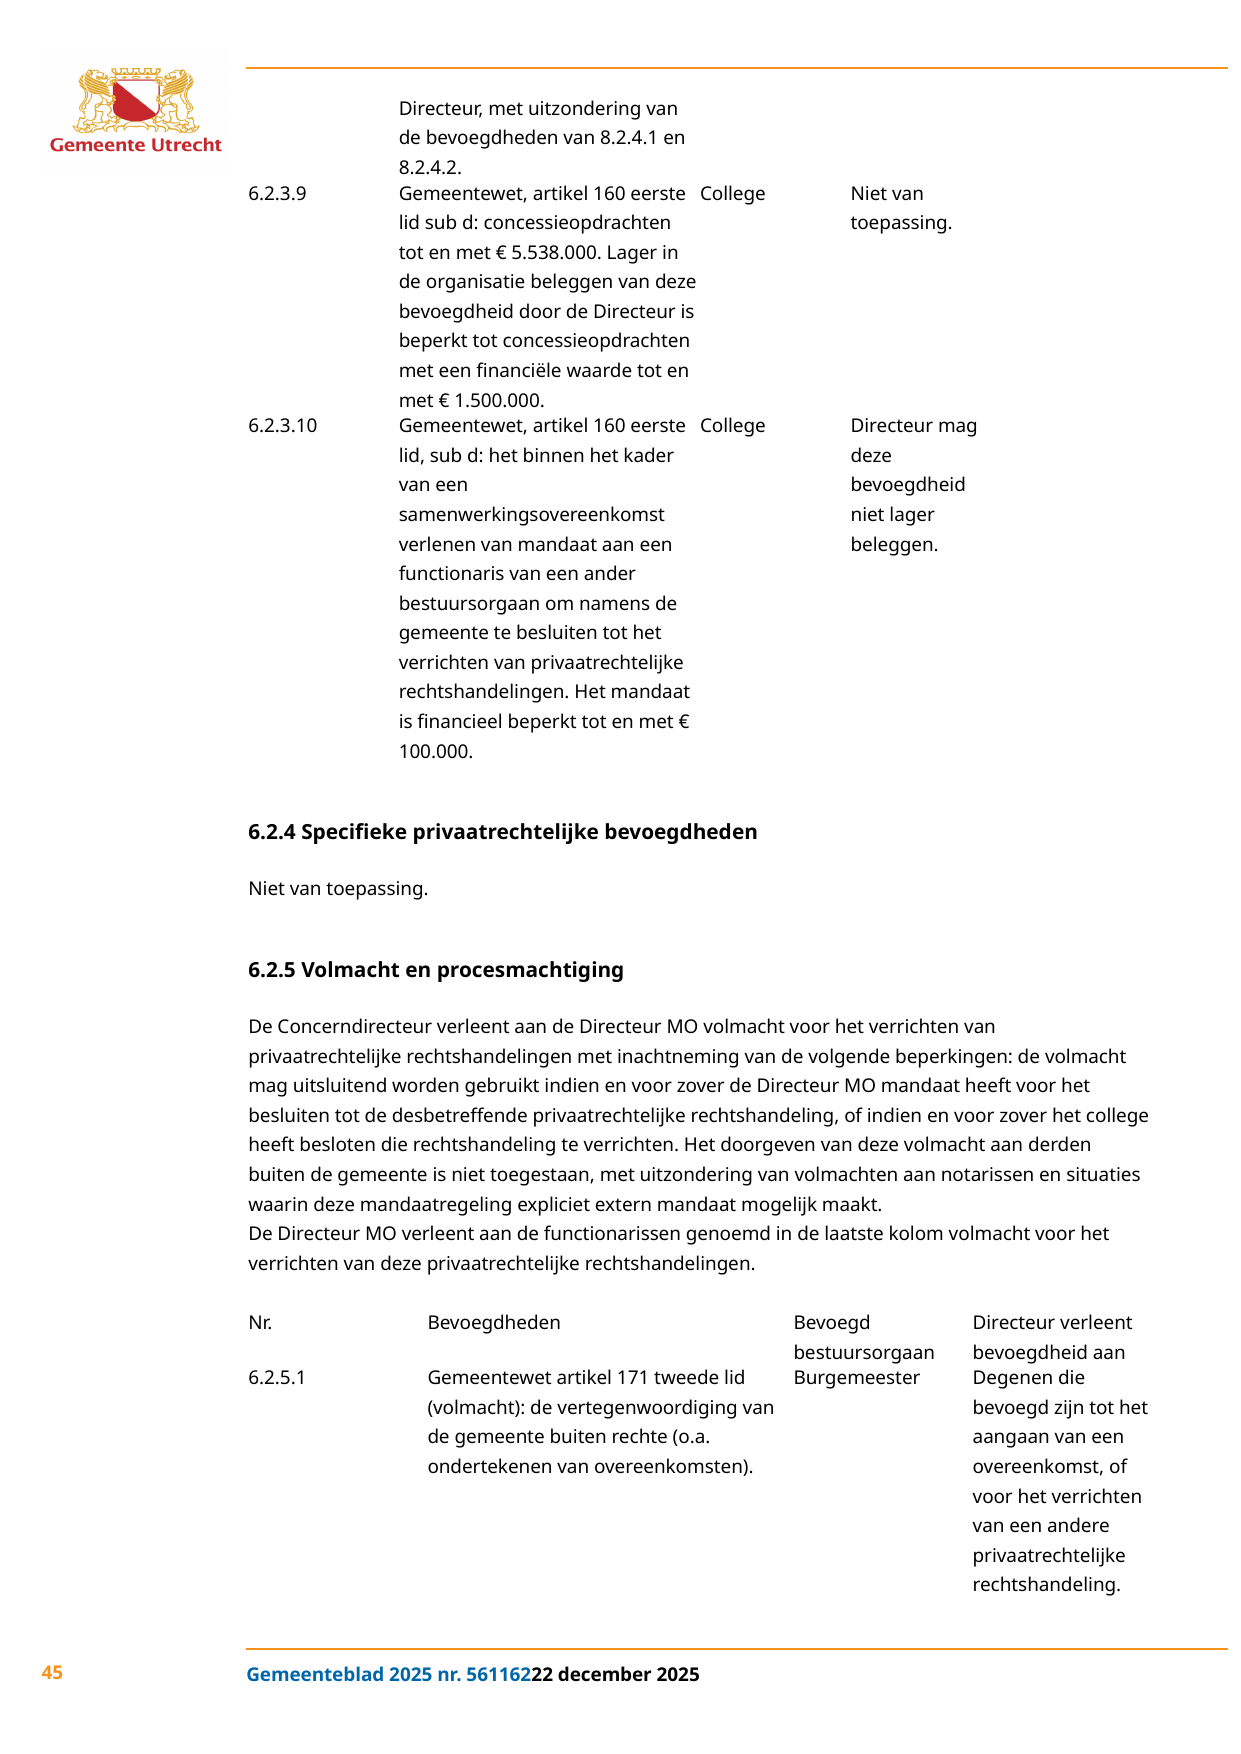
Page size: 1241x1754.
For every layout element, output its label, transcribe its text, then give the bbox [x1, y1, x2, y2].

table_cell Directeur mag deze bevoegdheid niet lager beleggen. [850, 413, 1001, 764]
picture [41, 47, 231, 172]
table_cell College [700, 413, 850, 764]
text De Concerndirecteur verleent aan de Directeur MO volmacht voor het verrichten van privaatrechtelijke rechtshandelingen met inachtneming van de volgende beperkingen: de volmacht mag uitsluitend worden gebruikt indien en voor zover de Directeur MO mandaat heeft voor het besluiten tot de desbetreffende privaatrechtelijke rechtshandeling, of indien en voor zover het college heeft besloten die rechtshandeling te verrichten. Het doorgeven van deze volmacht aan derden buiten de gemeente is niet toegestaan, met uitzondering van volmachten aan notarissen en situaties waarin deze mandaatregeling expliciet extern mandaat mogelijk maakt. [248, 1013, 1152, 1217]
table_cell College [700, 180, 850, 412]
table_cell Gemeentewet artikel 171 tweede lid (volmacht): de vertegenwoordiging van de gemeente buiten rechte (o.a. ondertekenen van overeenkomsten). [427, 1365, 793, 1597]
table_header Bevoegd bestuursorgaan [793, 1309, 972, 1364]
table_cell 6.2.5.1 [248, 1365, 427, 1597]
table_cell Niet van toepassing. [850, 180, 1001, 412]
table_cell 6.2.3.10 [248, 413, 398, 764]
table_cell Burgemeester [793, 1365, 972, 1597]
table_header Nr. [248, 1309, 427, 1364]
table_cell Degenen die bevoegd zijn tot het aangaan van een overeenkomst, of voor het verrichten van een andere privaatrechtelijke rechtshandeling. [973, 1365, 1152, 1597]
text 6.2.4 Specifieke privaatrechtelijke bevoegdheden [248, 817, 1152, 846]
table_header Directeur verleent bevoegdheid aan [973, 1309, 1152, 1364]
table_cell [850, 95, 1001, 180]
text Niet van toepassing. [248, 875, 1152, 901]
table_cell Gemeentewet, artikel 160 eerste lid sub d: concessieopdrachten tot en met € 5.538.000. Lager in de organisatie beleggen van deze bevoegdheid door de Directeur is beperkt tot concessieopdrachten met een financiële waarde tot en met € 1.500.000. [399, 180, 700, 412]
text De Directeur MO verleent aan de functionarissen genoemd in de laatste kolom volmacht voor het verrichten van deze privaatrechtelijke rechtshandelingen. [248, 1220, 1152, 1276]
table_cell [248, 95, 398, 180]
table_cell Gemeentewet, artikel 160 eerste lid, sub d: het binnen het kader van een samenwerkingsovereenkomst verlenen van mandaat aan een functionaris van een ander bestuursorgaan om namens de gemeente te besluiten tot het verrichten van privaatrechtelijke rechtshandelingen. Het mandaat is financieel beperkt tot en met € 100.000. [399, 413, 700, 764]
table_header Bevoegdheden [427, 1309, 793, 1364]
table_cell Directeur, met uitzondering van de bevoegdheden van 8.2.4.1 en 8.2.4.2. [399, 95, 700, 180]
text 6.2.5 Volmacht en procesmachtiging [248, 955, 1152, 984]
table_cell 6.2.3.9 [248, 180, 398, 412]
table_cell [700, 95, 850, 180]
